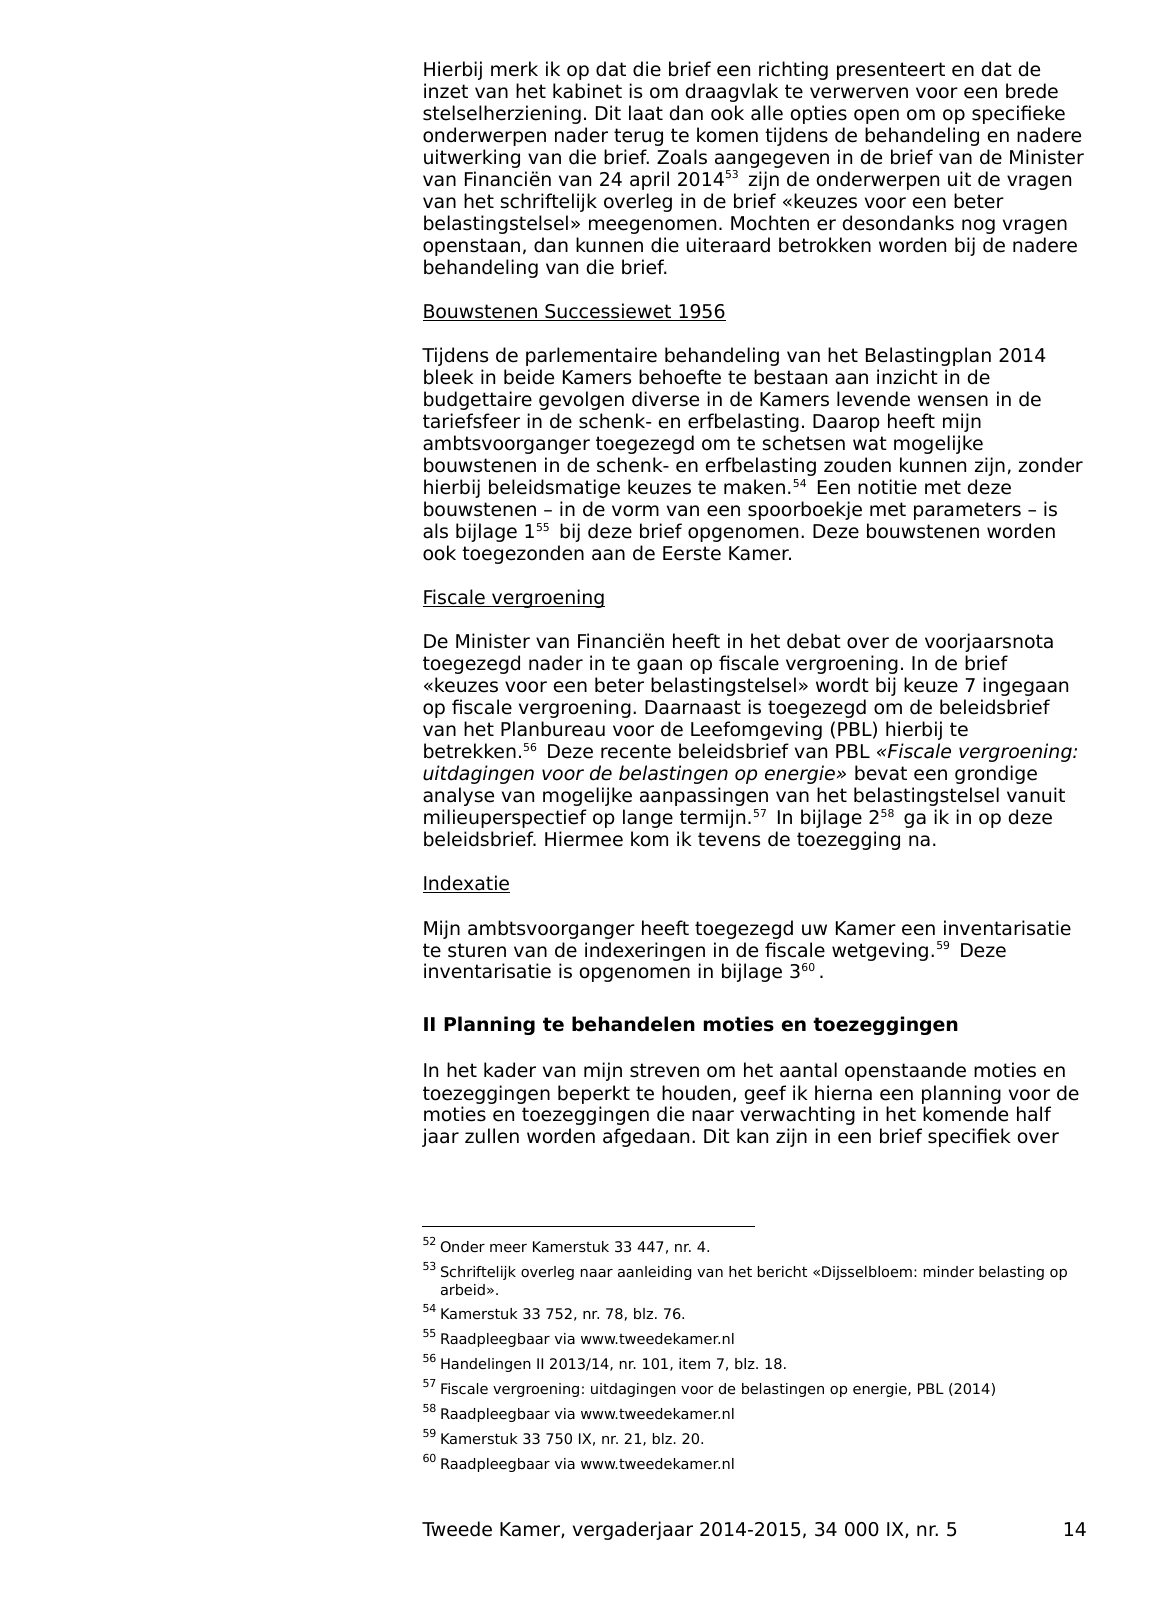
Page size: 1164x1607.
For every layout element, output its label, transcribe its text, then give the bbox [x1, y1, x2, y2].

subtitle II Planning te behandelen moties en toezeggingen [422, 1013, 1087, 1035]
text Kamerstuk 33 750 IX, nr. 21, blz. 20. [422, 1427, 1087, 1449]
text Fiscale vergroening: uitdagingen voor de belastingen op energie, PBL (2014) [422, 1377, 1087, 1399]
text Mijn ambtsvoorganger heeft toegezegd uw Kamer een inventarisatie te sturen van de indexeringen in de fiscale wetgeving. Deze inventarisatie is opgenomen in bijlage 3. [422, 917, 1087, 983]
subtitle Indexatie [422, 873, 1087, 895]
text Raadpleegbaar via www.tweedekamer.nl [422, 1402, 1087, 1424]
text Tijdens de parlementaire behandeling van het Belastingplan 2014 bleek in beide Kamers behoefte te bestaan aan inzicht in de budgettaire gevolgen diverse in de Kamers levende wensen in de tariefsfeer in de schenk- en erfbelasting. Daarop heeft mijn ambtsvoorganger toegezegd om te schetsen wat mogelijke bouwstenen in de schenk- en erfbelasting zouden kunnen zijn, zonder hierbij beleidsmatige keuzes te maken. Een notitie met deze bouwstenen – in de vorm van een spoorboekje met parameters – is als bijlage 1 bij deze brief opgenomen. Deze bouwstenen worden ook toegezonden aan de Eerste Kamer. [422, 345, 1087, 565]
text Raadpleegbaar via www.tweedekamer.nl [422, 1452, 1087, 1474]
text Schriftelijk overleg naar aanleiding van het bericht «Dijsselbloem: minder belasting op arbeid». [422, 1260, 1087, 1299]
text Onder meer Kamerstuk 33 447, nr. 4. [422, 1235, 1087, 1257]
subtitle Fiscale vergroening [422, 587, 1087, 609]
subtitle Bouwstenen Successiewet 1956 [422, 301, 1087, 323]
text Handelingen II 2013/14, nr. 101, item 7, blz. 18. [422, 1352, 1087, 1374]
text In het kader van mijn streven om het aantal openstaande moties en toezeggingen beperkt te houden, geef ik hierna een planning voor de moties en toezeggingen die naar verwachting in het komende half jaar zullen worden afgedaan. Dit kan zijn in een brief specifiek over [422, 1060, 1087, 1148]
text Hierbij merk ik op dat die brief een richting presenteert en dat de inzet van het kabinet is om draagvlak te verwerven voor een brede stelselherziening. Dit laat dan ook alle opties open om op specifieke onderwerpen nader terug te komen tijdens de behandeling en nadere uitwerking van die brief. Zoals aangegeven in de brief van de Minister van Financiën van 24 april 2014 zijn de onderwerpen uit de vragen van het schriftelijk overleg in de brief «keuzes voor een beter belastingstelsel» meegenomen. Mochten er desondanks nog vragen openstaan, dan kunnen die uiteraard betrokken worden bij de nadere behandeling van die brief. [422, 59, 1087, 279]
text Raadpleegbaar via www.tweedekamer.nl [422, 1327, 1087, 1349]
text Kamerstuk 33 752, nr. 78, blz. 76. [422, 1302, 1087, 1324]
text De Minister van Financiën heeft in het debat over de voorjaarsnota toegezegd nader in te gaan op fiscale vergroening. In de brief «keuzes voor een beter belastingstelsel» wordt bij keuze 7 ingegaan op fiscale vergroening. Daarnaast is toegezegd om de beleidsbrief van het Planbureau voor de Leefomgeving (PBL) hierbij te betrekken. Deze recente beleidsbrief van PBL «Fiscale vergroening: uitdagingen voor de belastingen op energie» bevat een grondige analyse van mogelijke aanpassingen van het belastingstelsel vanuit milieuperspectief op lange termijn. In bijlage 2 ga ik in op deze beleidsbrief. Hiermee kom ik tevens de toezegging na. [422, 631, 1087, 851]
